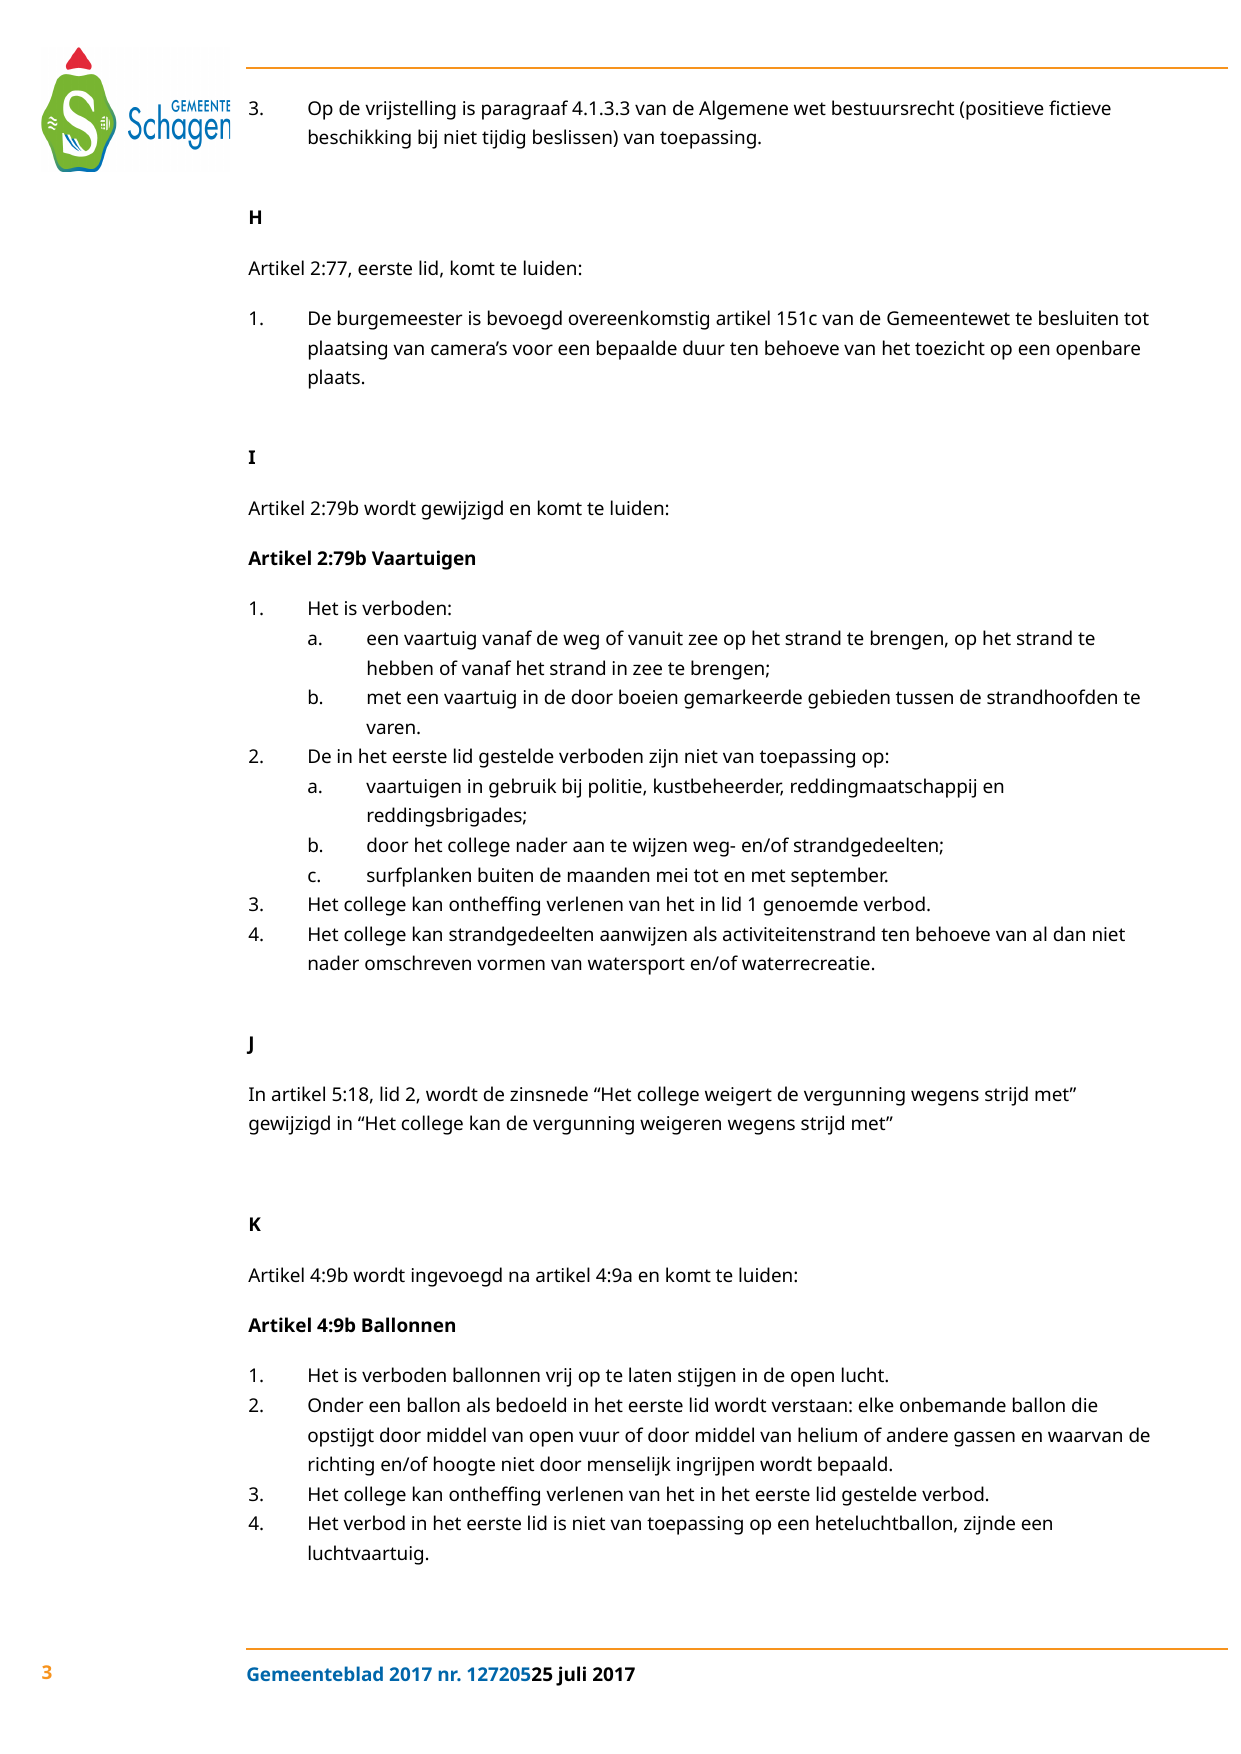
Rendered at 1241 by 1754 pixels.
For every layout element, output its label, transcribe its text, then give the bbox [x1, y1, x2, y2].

list Op de vrijstelling is paragraaf 4.1.3.3 van de Algemene wet bestuursrecht (positieve fictieve beschikking bij niet tijdig beslissen) van toepassing. [248, 95, 1152, 150]
list Onder een ballon als bedoeld in het eerste lid wordt verstaan: elke onbemande ballon die opstijgt door middel van open vuur of door middel van helium of andere gassen en waarvan de richting en/of hoogte niet door menselijk ingrijpen wordt bepaald. [248, 1392, 1152, 1477]
text K [248, 1211, 1152, 1237]
list vaartuigen in gebruik bij politie, kustbeheerder, reddingmaatschappij en reddingsbrigades; [307, 773, 1152, 828]
list met een vaartuig in de door boeien gemarkeerde gebieden tussen de strandhoofden te varen. [307, 684, 1152, 740]
list door het college nader aan te wijzen weg- en/of strandgedeelten; [307, 832, 1152, 858]
text In artikel 5:18, lid 2, wordt de zinsnede “Het college weigert de vergunning wegens strijd met” gewijzigd in “Het college kan de vergunning weigeren wegens strijd met” [248, 1081, 1152, 1136]
picture [41, 47, 231, 172]
list Het is verboden ballonnen vrij op te laten stijgen in de open lucht. [248, 1363, 1152, 1388]
list Het college kan ontheffing verlenen van het in lid 1 genoemde verbod. [248, 891, 1152, 917]
list De burgemeester is bevoegd overeenkomstig artikel 151c van de Gemeentewet te besluiten tot plaatsing van camera’s voor een bepaalde duur ten behoeve van het toezicht op een openbare plaats. [248, 305, 1152, 390]
text Artikel 4:9b Ballonnen [248, 1312, 1152, 1338]
list Het verbod in het eerste lid is niet van toepassing op een heteluchtballon, zijnde een luchtvaartuig. [248, 1511, 1152, 1566]
text Artikel 2:77, eerste lid, komt te luiden: [248, 255, 1152, 281]
list Het is verboden: [248, 596, 1152, 621]
list een vaartuig vanaf de weg of vanuit zee op het strand te brengen, op het strand te hebben of vanaf het strand in zee te brengen; [307, 625, 1152, 681]
text H [248, 204, 1152, 230]
text Artikel 2:79b wordt gewijzigd en komt te luiden: [248, 495, 1152, 521]
text I [248, 444, 1152, 470]
text Artikel 2:79b Vaartuigen [248, 545, 1152, 571]
list De in het eerste lid gestelde verboden zijn niet van toepassing op: [248, 743, 1152, 769]
list Het college kan ontheffing verlenen van het in het eerste lid gestelde verbod. [248, 1481, 1152, 1507]
text Artikel 4:9b wordt ingevoegd na artikel 4:9a en komt te luiden: [248, 1262, 1152, 1288]
list Het college kan strandgedeelten aanwijzen als activiteitenstrand ten behoeve van al dan niet nader omschreven vormen van watersport en/of waterrecreatie. [248, 921, 1152, 976]
text J [248, 1031, 1152, 1056]
list surfplanken buiten de maanden mei tot en met september. [307, 862, 1152, 888]
